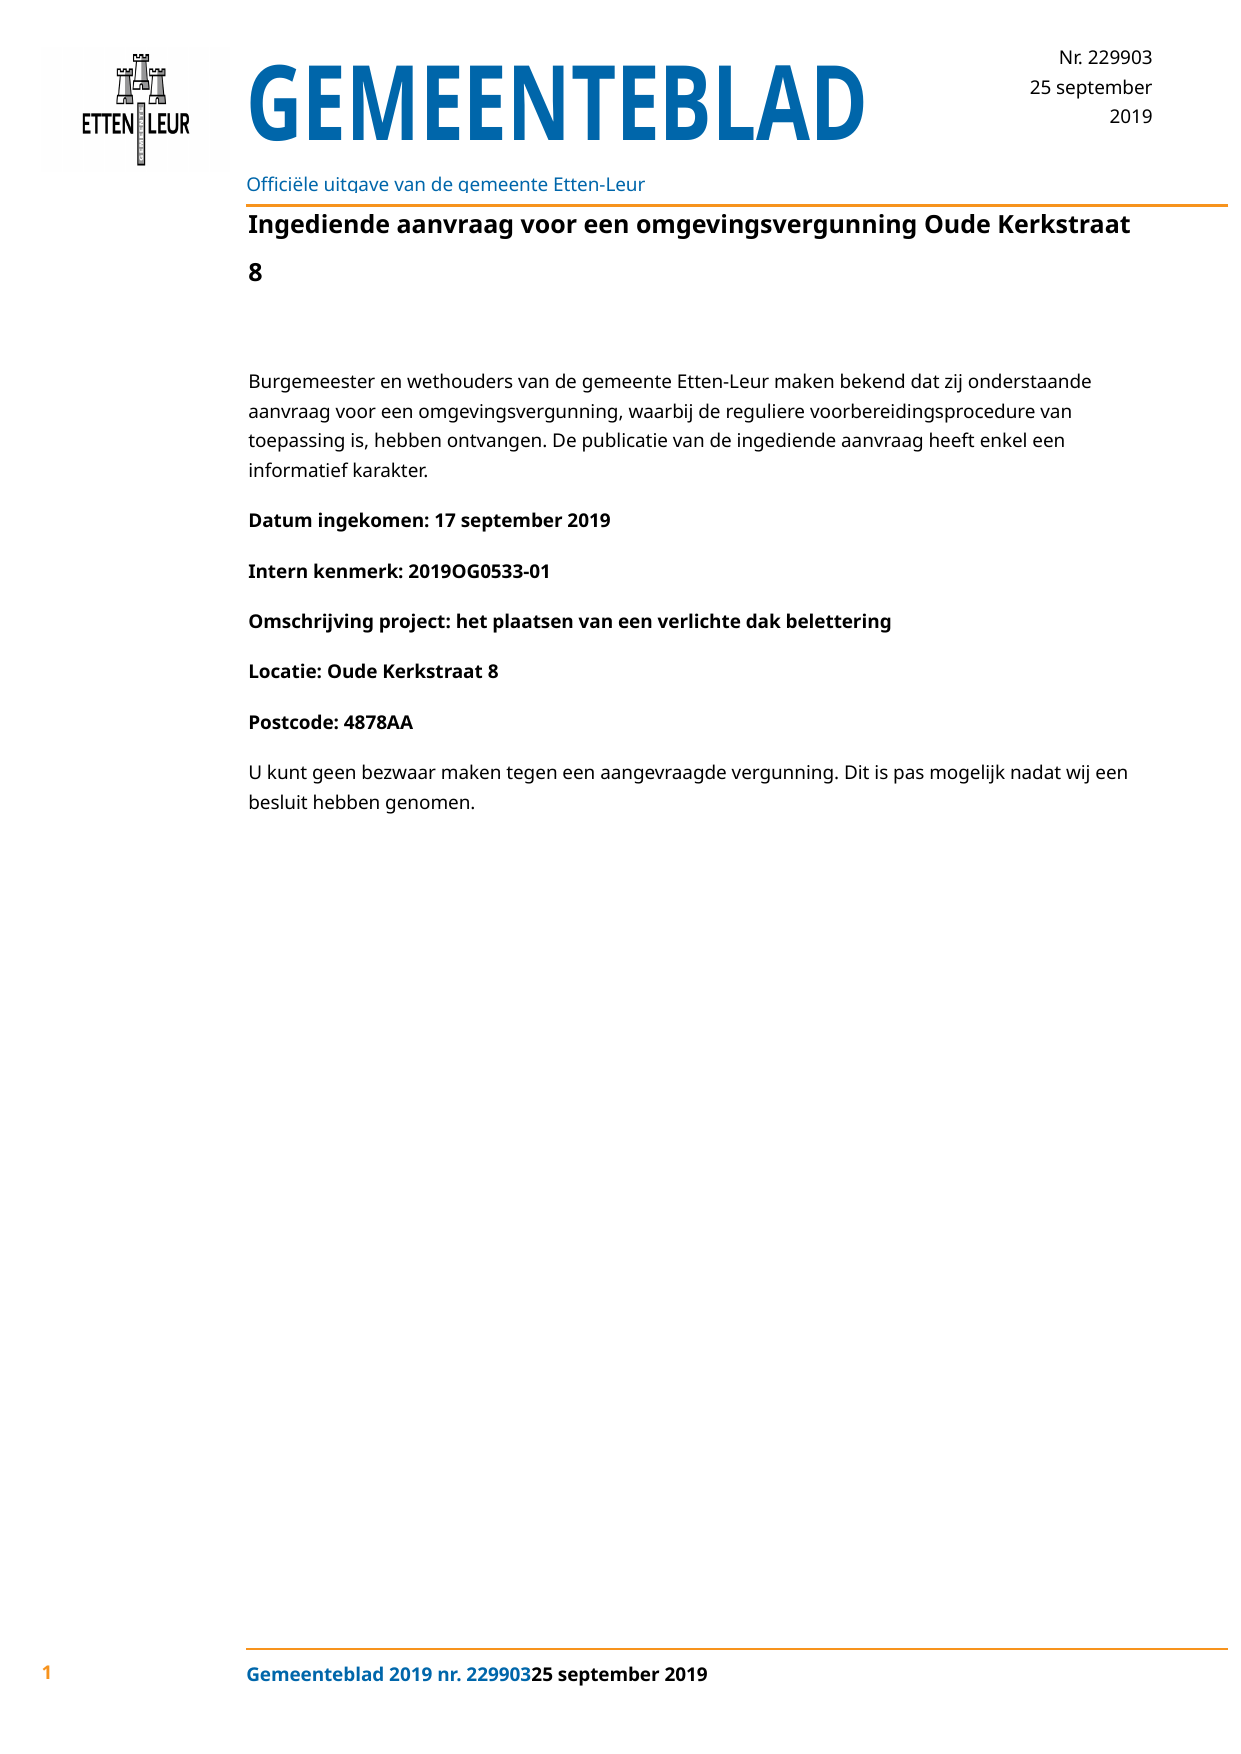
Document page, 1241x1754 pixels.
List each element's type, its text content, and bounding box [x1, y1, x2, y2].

text Omschrijving project: het plaatsen van een verlichte dak belettering [248, 608, 1152, 634]
text Ingediende aanvraag voor een omgevingsvergunning Oude Kerkstraat 8 [248, 207, 1152, 288]
text Burgemeester en wethouders van de gemeente Etten-Leur maken bekend dat zij onderstaande aanvraag voor een omgevingsvergunning, waarbij de reguliere voorbereidingsprocedure van toepassing is, hebben ontvangen. De publicatie van de ingediende aanvraag heeft enkel een informatief karakter. [248, 368, 1152, 483]
text Locatie: Oude Kerkstraat 8 [248, 659, 1152, 684]
text Postcode: 4878AA [248, 709, 1152, 735]
text U kunt geen bezwaar maken tegen een aangevraagde vergunning. Dit is pas mogelijk nadat wij een besluit hebben genomen. [248, 759, 1152, 815]
text Datum ingekomen: 17 september 2019 [248, 507, 1152, 533]
text Intern kenmerk: 2019OG0533-01 [248, 558, 1152, 584]
picture [41, 47, 231, 172]
